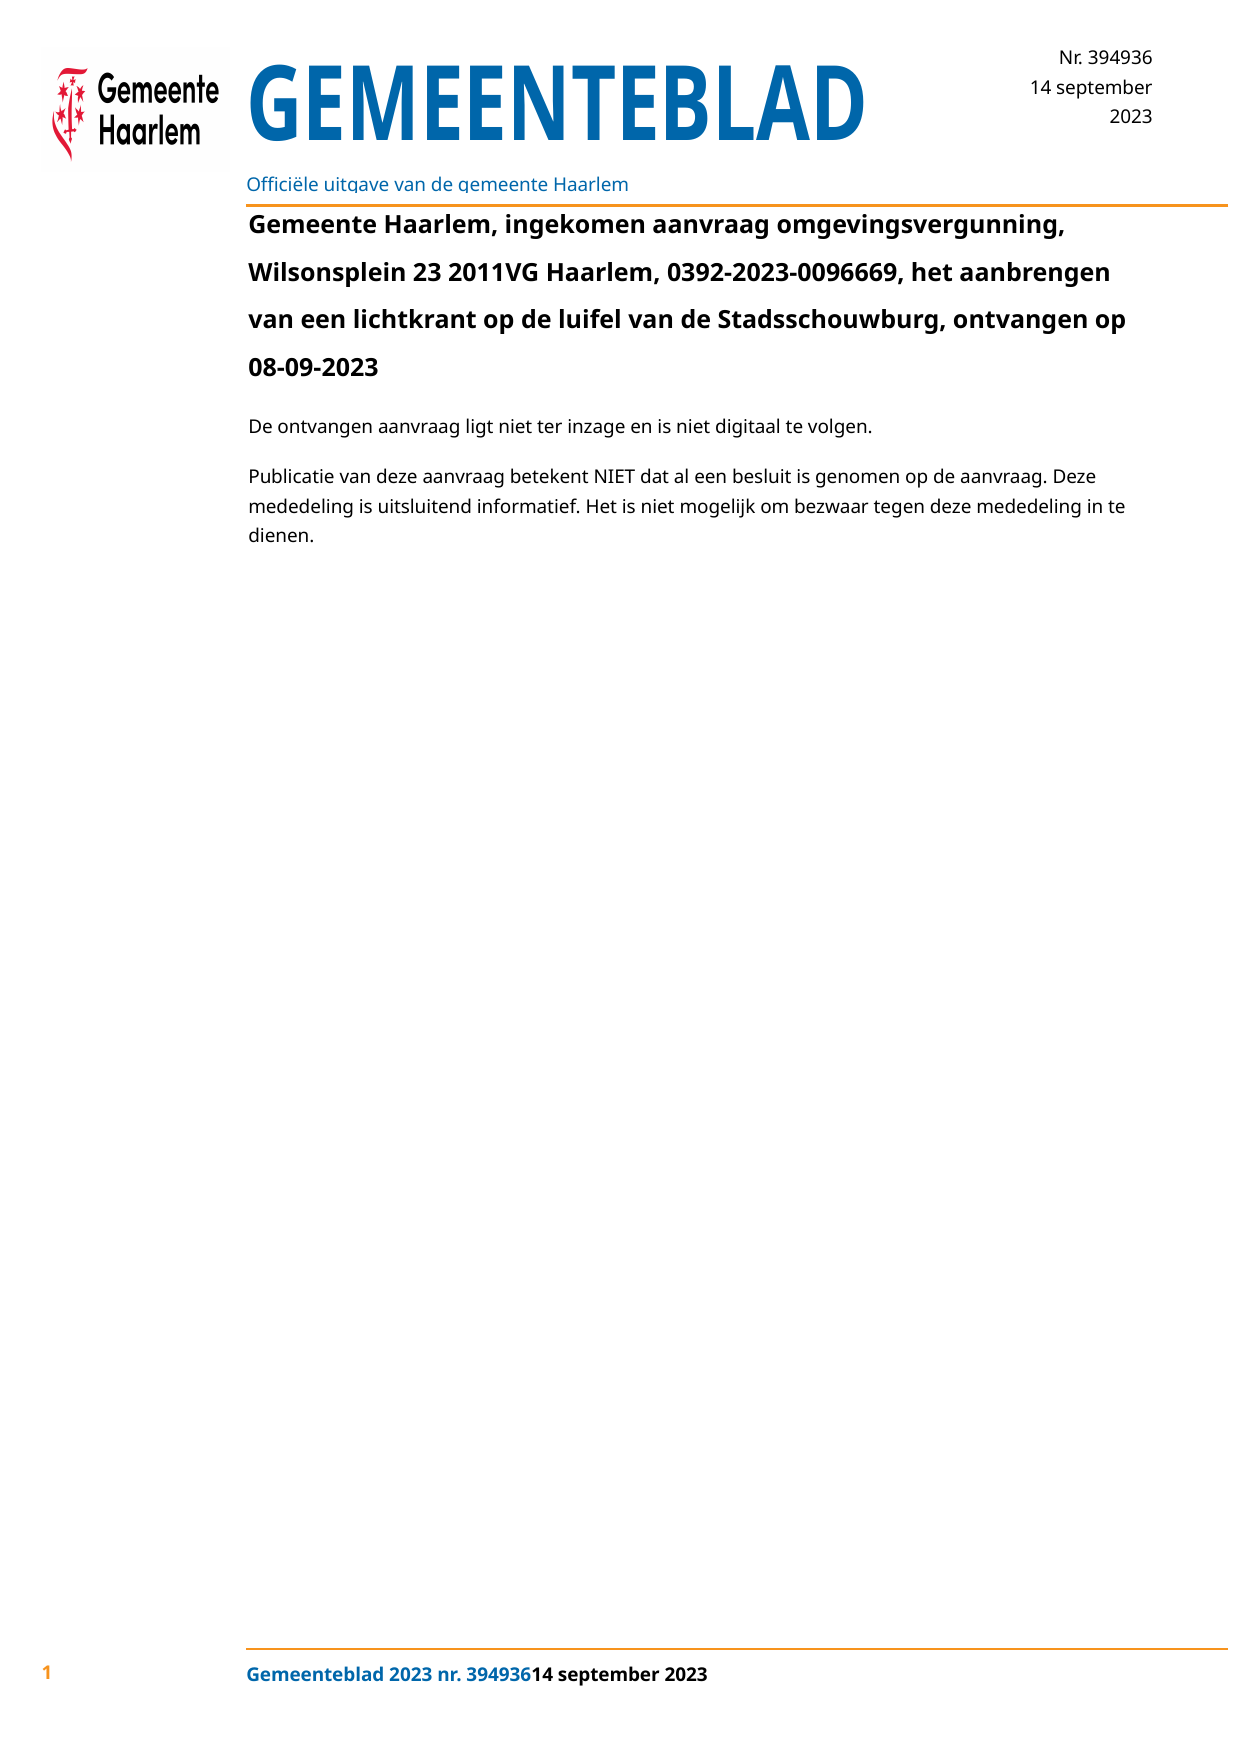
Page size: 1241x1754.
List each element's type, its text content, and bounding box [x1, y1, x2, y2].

text De ontvangen aanvraag ligt niet ter inzage en is niet digitaal te volgen. [248, 413, 1152, 439]
text Publicatie van deze aanvraag betekent NIET dat al een besluit is genomen op de aanvraag. Deze mededeling is uitsluitend informatief. Het is niet mogelijk om bezwaar tegen deze mededeling in te dienen. [248, 463, 1152, 548]
picture [41, 47, 231, 172]
text Gemeente Haarlem, ingekomen aanvraag omgevingsvergunning, Wilsonsplein 23 2011VG Haarlem, 0392-2023-0096669, het aanbrengen van een lichtkrant op de luifel van de Stadsschouwburg, ontvangen op 08-09-2023 [248, 207, 1152, 384]
